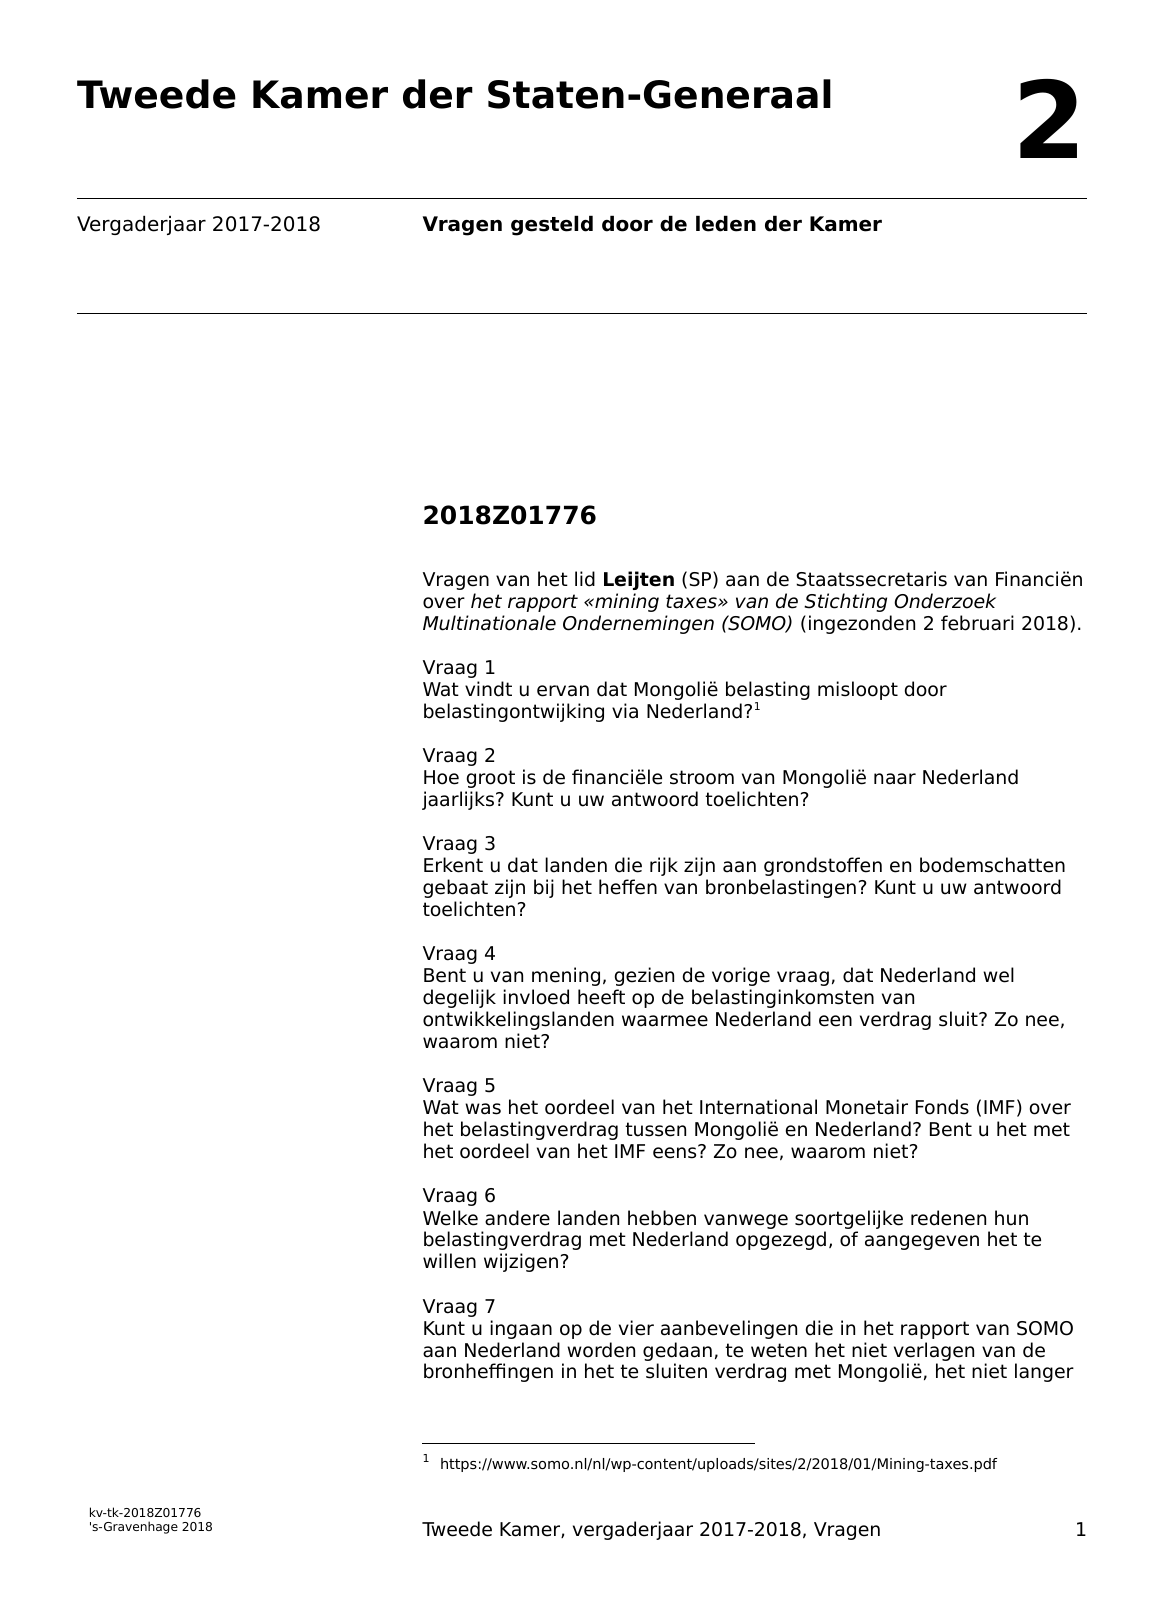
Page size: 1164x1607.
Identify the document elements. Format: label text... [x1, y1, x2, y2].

text Wat vindt u ervan dat Mongolië belasting misloopt door belastingontwijking via Nederland? [422, 679, 1087, 723]
text Bent u van mening, gezien de vorige vraag, dat Nederland wel degelijk invloed heeft op de belastinginkomsten van ontwikkelingslanden waarmee Nederland een verdrag sluit? Zo nee, waarom niet? [422, 965, 1087, 1053]
text Vraag 6 [422, 1185, 1087, 1207]
text Wat was het oordeel van het International Monetair Fonds (IMF) over het belastingverdrag tussen Mongolië en Nederland? Bent u het met het oordeel van het IMF eens? Zo nee, waarom niet? [422, 1097, 1087, 1163]
text Vraag 3 [422, 833, 1087, 855]
text Welke andere landen hebben vanwege soortgelijke redenen hun belastingverdrag met Nederland opgezegd, of aangegeven het te willen wijzigen? [422, 1207, 1087, 1273]
text https://www.somo.nl/nl/wp-content/uploads/sites/2/2018/01/Mining-taxes.pdf [422, 1452, 1087, 1474]
text Vraag 4 [422, 943, 1087, 965]
text 2018Z01776 [422, 501, 1087, 531]
text Vraag 1 [422, 657, 1087, 679]
text kv-tk-2018Z01776 [88, 1506, 323, 1520]
text Erkent u dat landen die rijk zijn aan grondstoffen en bodemschatten gebaat zijn bij het heffen van bronbelastingen? Kunt u uw antwoord toelichten? [422, 855, 1087, 921]
text Vraag 5 [422, 1075, 1087, 1097]
text 's-Gravenhage 2018 [88, 1520, 323, 1534]
table_cell Vragen gesteld door de leden der Kamer [422, 199, 1087, 313]
text Vragen van het lid Leijten (SP) aan de Staatssecretaris van Financiën over het rapport «mining taxes» van de Stichting Onderzoek Multinationale Ondernemingen (SOMO) (ingezonden 2 februari 2018). [422, 569, 1087, 635]
table_header Tweede Kamer der Staten-Generaal [77, 59, 886, 198]
text Kunt u ingaan op de vier aanbevelingen die in het rapport van SOMO aan Nederland worden gedaan, te weten het niet verlagen van de bronheffingen in het te sluiten verdrag met Mongolië, het niet langer [422, 1317, 1087, 1383]
table_cell Vergaderjaar 2017-2018 [77, 199, 422, 313]
text Vraag 7 [422, 1296, 1087, 1317]
text Hoe groot is de financiële stroom van Mongolië naar Nederland jaarlijks? Kunt u uw antwoord toelichten? [422, 767, 1087, 811]
text Vraag 2 [422, 745, 1087, 767]
table_header 2 [886, 59, 1087, 198]
